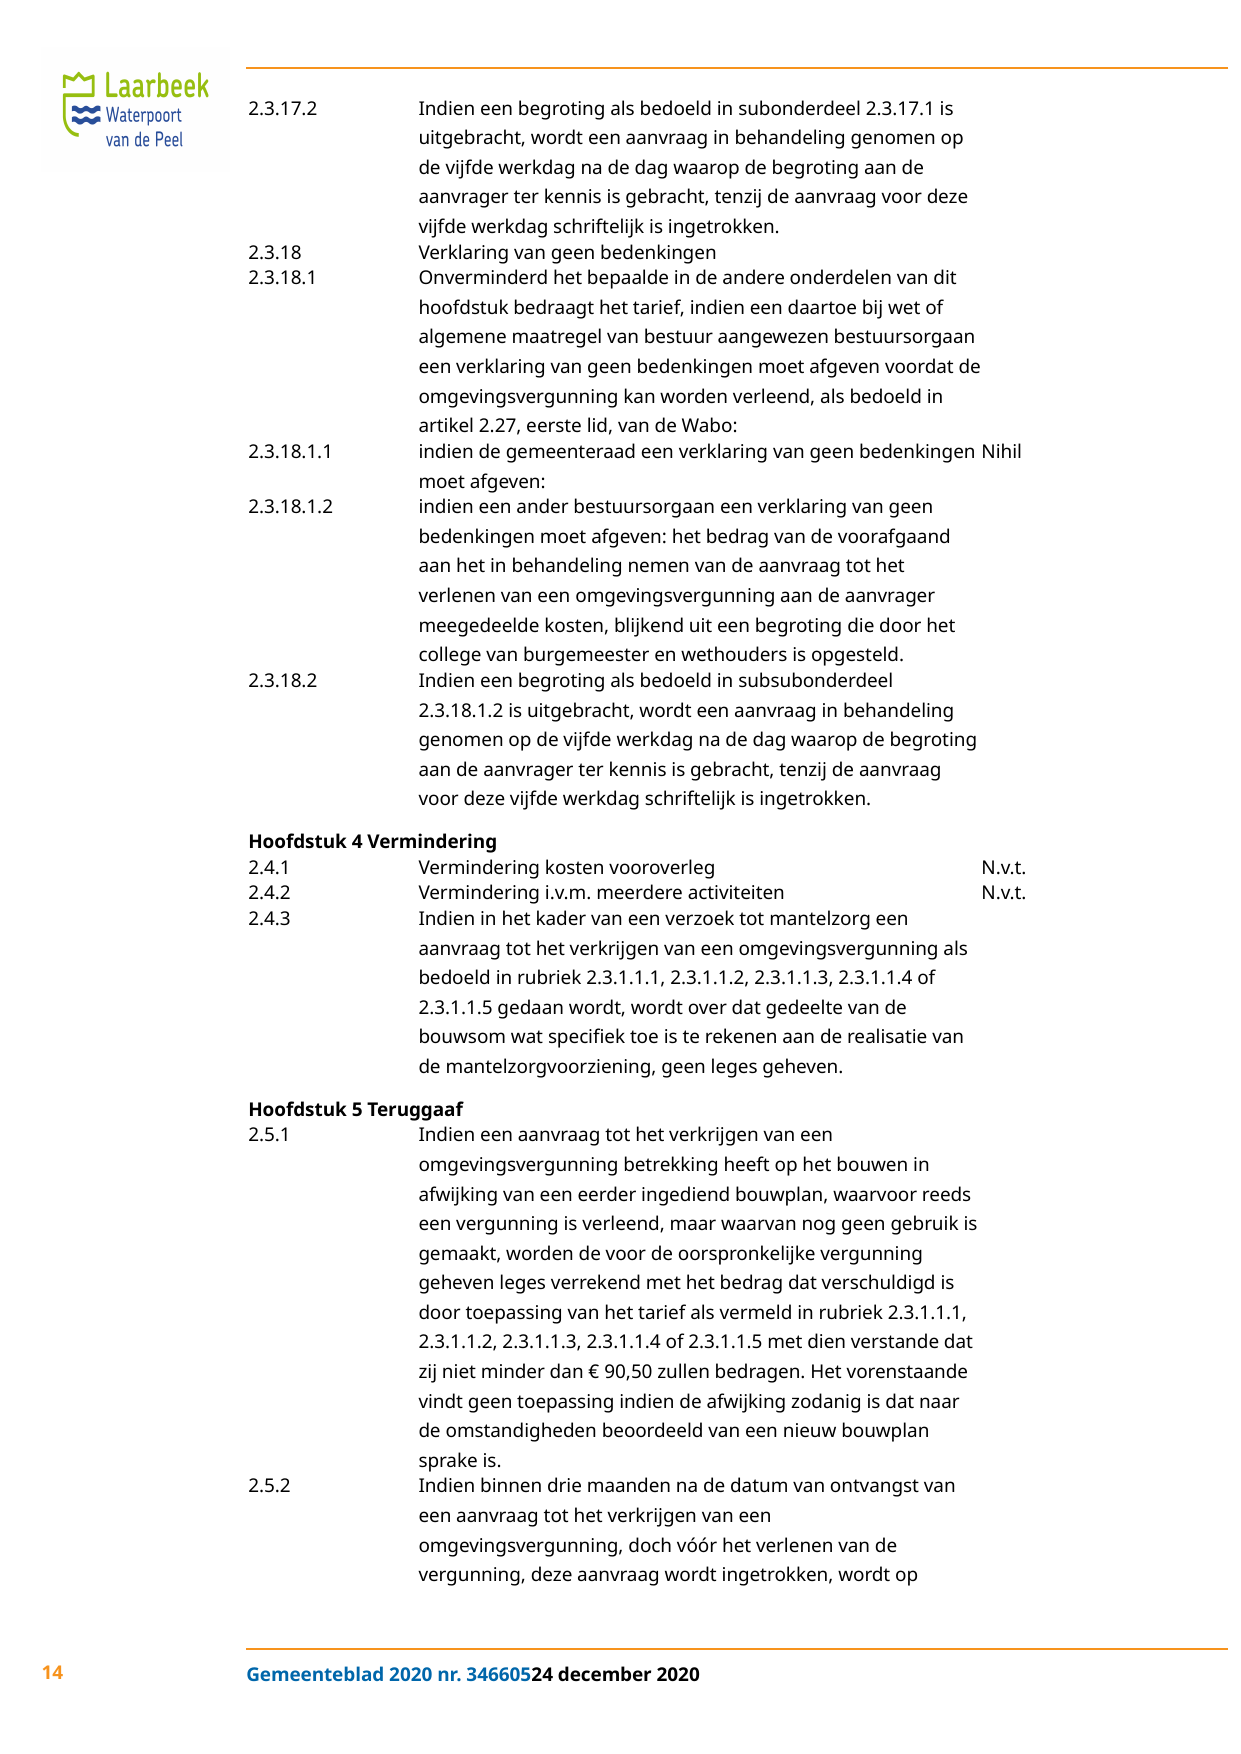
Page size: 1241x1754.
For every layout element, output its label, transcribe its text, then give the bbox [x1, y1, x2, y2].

table_cell 2.3.17.2 [248, 95, 418, 239]
table_cell 2.3.18.1.1 [248, 438, 418, 493]
table_cell [981, 494, 1152, 667]
table_cell Onverminderd het bepaalde in de andere onderdelen van dit hoofdstuk bedraagt het tarief, indien een daartoe bij wet of algemene maatregel van bestuur aangewezen bestuursorgaan een verklaring van geen bedenkingen moet afgeven voordat de omgevingsvergunning kan worden verleend, als bedoeld in artikel 2.27, eerste lid, van de Wabo: [418, 265, 981, 438]
table_cell [981, 667, 1152, 811]
table_cell [981, 1473, 1152, 1587]
table_cell Indien een begroting als bedoeld in subonderdeel 2.3.17.1 is uitgebracht, wordt een aanvraag in behandeling genomen op de vijfde werkdag na de dag waarop de begroting aan de aanvrager ter kennis is gebracht, tenzij de aanvraag voor deze vijfde werkdag schriftelijk is ingetrokken. [418, 95, 981, 239]
table_header [981, 1122, 1152, 1473]
picture [41, 47, 231, 172]
table_cell indien een ander bestuursorgaan een verklaring van geen bedenkingen moet afgeven: het bedrag van de voorafgaand aan het in behandeling nemen van de aanvraag tot het verlenen van een omgevingsvergunning aan de aanvrager meegedeelde kosten, blijkend uit een begroting die door het college van burgemeester en wethouders is opgesteld. [418, 494, 981, 667]
table_cell 2.5.2 [248, 1473, 418, 1587]
table_cell Verklaring van geen bedenkingen [418, 239, 981, 264]
table_cell 2.4.2 [248, 880, 418, 905]
table_cell [981, 905, 1152, 1079]
table_cell Indien een begroting als bedoeld in subsubonderdeel 2.3.18.1.2 is uitgebracht, wordt een aanvraag in behandeling genomen op de vijfde werkdag na de dag waarop de begroting aan de aanvrager ter kennis is gebracht, tenzij de aanvraag voor deze vijfde werkdag schriftelijk is ingetrokken. [418, 667, 981, 811]
table_cell 2.3.18.1.2 [248, 494, 418, 667]
table_cell [981, 239, 1152, 264]
table_cell Indien in het kader van een verzoek tot mantelzorg een aanvraag tot het verkrijgen van een omgevingsvergunning als bedoeld in rubriek 2.3.1.1.1, 2.3.1.1.2, 2.3.1.1.3, 2.3.1.1.4 of 2.3.1.1.5 gedaan wordt, wordt over dat gedeelte van de bouwsom wat specifiek toe is te rekenen aan de realisatie van de mantelzorgvoorziening, geen leges geheven. [418, 905, 981, 1079]
table_cell Indien binnen drie maanden na de datum van ontvangst van een aanvraag tot het verkrijgen van een omgevingsvergunning, doch vóór het verlenen van de vergunning, deze aanvraag wordt ingetrokken, wordt op [418, 1473, 981, 1587]
table_cell 2.3.18.2 [248, 667, 418, 811]
table_header Vermindering kosten vooroverleg [418, 854, 981, 879]
table_cell Nihil [981, 438, 1152, 493]
table_cell 2.3.18.1 [248, 265, 418, 438]
table_header 2.5.1 [248, 1122, 418, 1473]
table_cell 2.3.18 [248, 239, 418, 264]
table_cell N.v.t. [981, 880, 1152, 905]
text Hoofdstuk 4 Vermindering [248, 828, 1152, 854]
table_cell indien de gemeenteraad een verklaring van geen bedenkingen moet afgeven: [418, 438, 981, 493]
table_cell [981, 95, 1152, 239]
table_cell [981, 265, 1152, 438]
table_cell 2.4.3 [248, 905, 418, 1079]
table_header Indien een aanvraag tot het verkrijgen van een omgevingsvergunning betrekking heeft op het bouwen in afwijking van een eerder ingediend bouwplan, waarvoor reeds een vergunning is verleend, maar waarvan nog geen gebruik is gemaakt, worden de voor de oorspronkelijke vergunning geheven leges verrekend met het bedrag dat verschuldigd is door toepassing van het tarief als vermeld in rubriek 2.3.1.1.1, 2.3.1.1.2, 2.3.1.1.3, 2.3.1.1.4 of 2.3.1.1.5 met dien verstande dat zij niet minder dan € 90,50 zullen bedragen. Het vorenstaande vindt geen toepassing indien de afwijking zodanig is dat naar de omstandigheden beoordeeld van een nieuw bouwplan sprake is. [418, 1122, 981, 1473]
table_header 2.4.1 [248, 854, 418, 879]
text Hoofdstuk 5 Teruggaaf [248, 1096, 1152, 1121]
table_header N.v.t. [981, 854, 1152, 879]
table_cell Vermindering i.v.m. meerdere activiteiten [418, 880, 981, 905]
